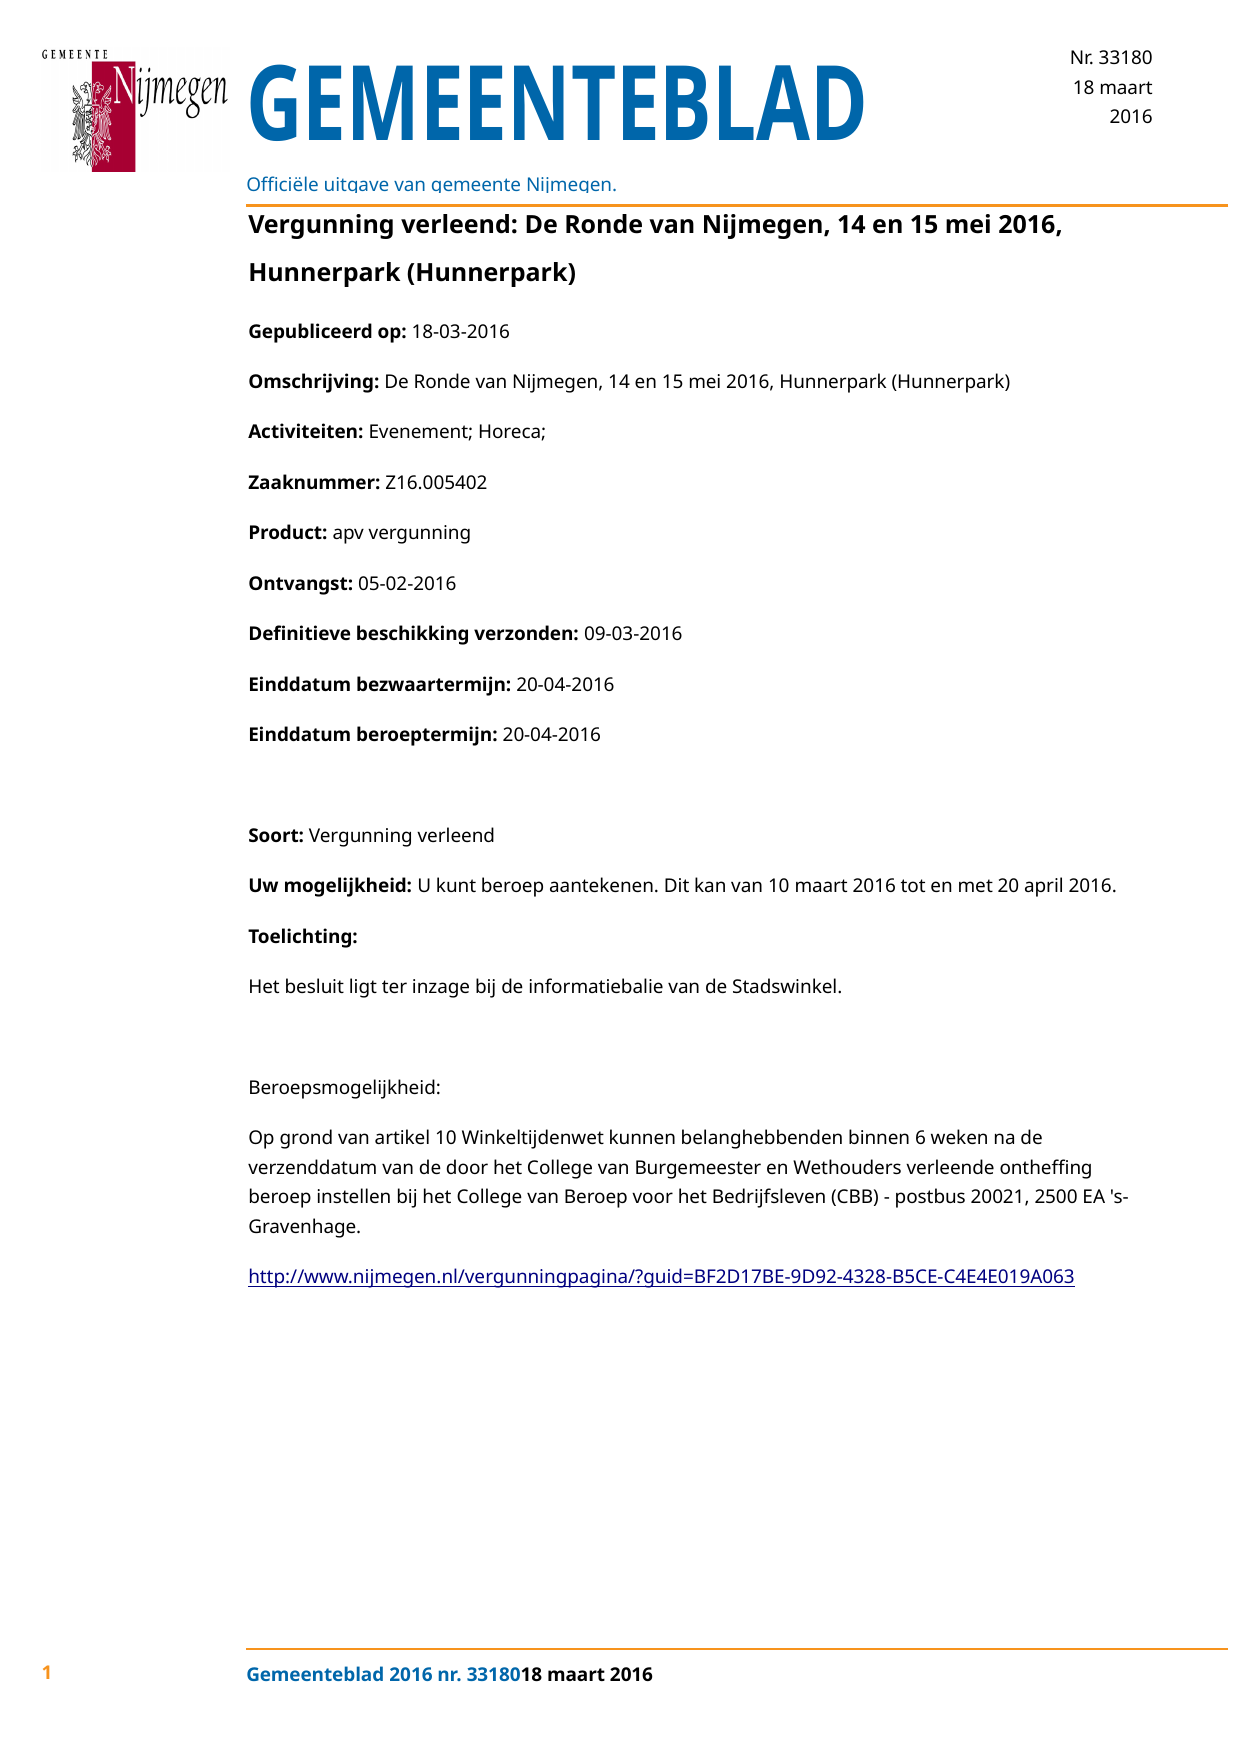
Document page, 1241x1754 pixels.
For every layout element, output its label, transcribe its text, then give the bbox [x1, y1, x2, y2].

text Ontvangst: 05-02-2016 [248, 570, 1152, 596]
text Op grond van artikel 10 Winkeltijdenwet kunnen belanghebbenden binnen 6 weken na de verzenddatum van de door het College van Burgemeester en Wethouders verleende ontheffing beroep instellen bij het College van Beroep voor het Bedrijfsleven (CBB) - postbus 20021, 2500 EA 's-Gravenhage. [248, 1124, 1152, 1239]
text Gepubliceerd op: 18-03-2016 [248, 318, 1152, 344]
picture [41, 47, 231, 172]
text Toelichting: [248, 923, 1152, 949]
text Activiteiten: Evenement; Horeca; [248, 419, 1152, 444]
text Uw mogelijkheid: U kunt beroep aantekenen. Dit kan van 10 maart 2016 tot en met 20 april 2016. [248, 872, 1152, 898]
text Product: apv vergunning [248, 519, 1152, 545]
text Zaaknummer: Z16.005402 [248, 469, 1152, 495]
text Het besluit ligt ter inzage bij de informatiebalie van de Stadswinkel. [248, 973, 1152, 999]
text http://www.nijmegen.nl/vergunningpagina/?guid=BF2D17BE-9D92-4328-B5CE-C4E4E019A063 [248, 1264, 1152, 1289]
text Soort: Vergunning verleend [248, 822, 1152, 848]
text Omschrijving: De Ronde van Nijmegen, 14 en 15 mei 2016, Hunnerpark (Hunnerpark) [248, 368, 1152, 394]
text Beroepsmogelijkheid: [248, 1074, 1152, 1100]
text Definitieve beschikking verzonden: 09-03-2016 [248, 620, 1152, 646]
text Einddatum beroeptermijn: 20-04-2016 [248, 721, 1152, 747]
text Einddatum bezwaartermijn: 20-04-2016 [248, 671, 1152, 697]
text Vergunning verleend: De Ronde van Nijmegen, 14 en 15 mei 2016, Hunnerpark (Hunnerpark) [248, 207, 1152, 288]
